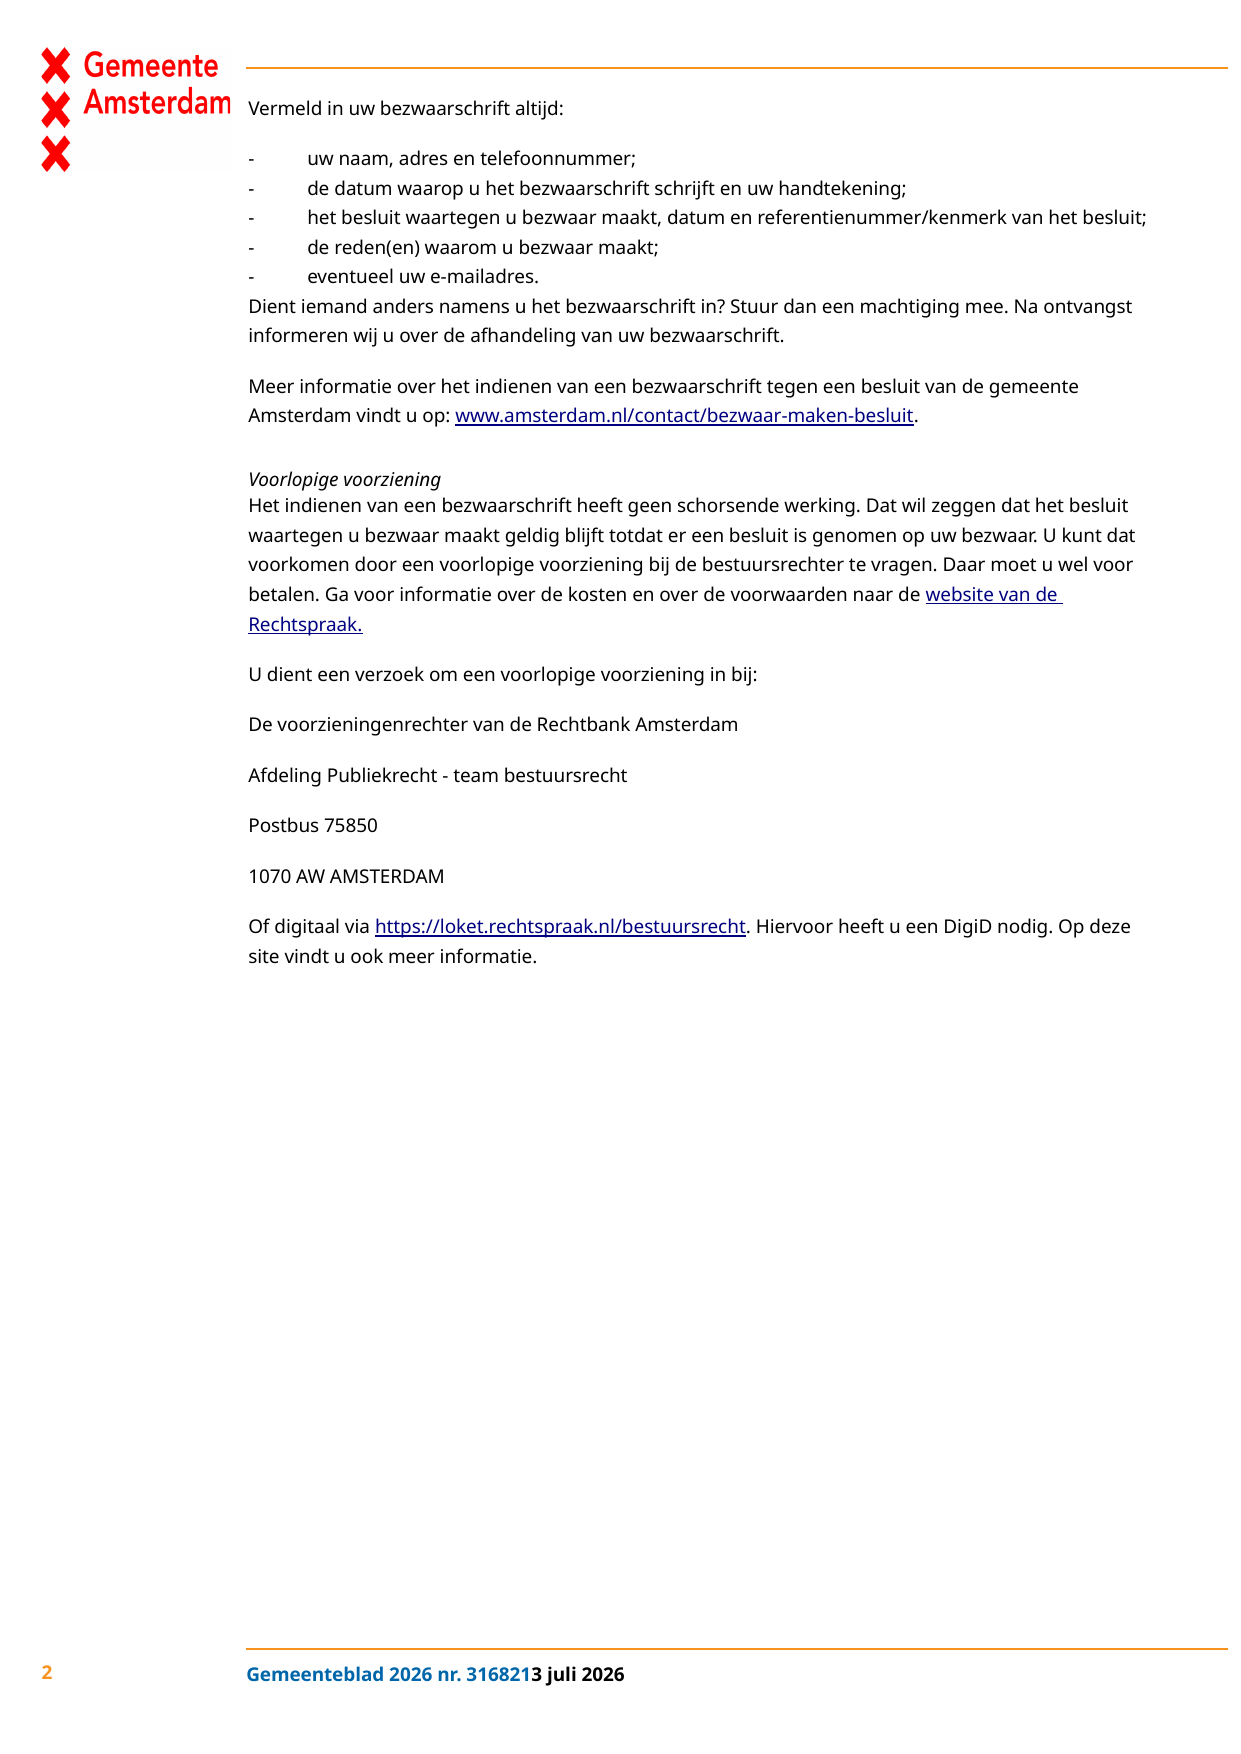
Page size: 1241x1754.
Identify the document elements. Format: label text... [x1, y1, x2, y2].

text U dient een verzoek om een voorlopige voorziening in bij: [248, 661, 1152, 687]
list het besluit waartegen u bezwaar maakt, datum en referentienummer/kenmerk van het besluit; [248, 204, 1152, 230]
text 1070 AW AMSTERDAM [248, 863, 1152, 888]
text Afdeling Publiekrecht - team bestuursrecht [248, 762, 1152, 788]
picture [41, 47, 231, 172]
list de reden(en) waarom u bezwaar maakt; [248, 234, 1152, 260]
text Postbus 75850 [248, 812, 1152, 838]
text Meer informatie over het indienen van een bezwaarschrift tegen een besluit van de gemeente Amsterdam vindt u op: www.amsterdam.nl/contact/bezwaar-maken-besluit. [248, 373, 1152, 428]
text Dient iemand anders namens u het bezwaarschrift in? Stuur dan een machtiging mee. Na ontvangst informeren wij u over de afhandeling van uw bezwaarschrift. [248, 293, 1152, 348]
text Het indienen van een bezwaarschrift heeft geen schorsende werking. Dat wil zeggen dat het besluit waartegen u bezwaar maakt geldig blijft totdat er een besluit is genomen op uw bezwaar. U kunt dat voorkomen door een voorlopige voorziening bij de bestuursrechter te vragen. Daar moet u wel voor betalen. Ga voor informatie over de kosten en over de voorwaarden naar de website van de Rechtspraak. [248, 492, 1152, 636]
text Vermeld in uw bezwaarschrift altijd: [248, 95, 1152, 121]
list uw naam, adres en telefoonnummer; [248, 145, 1152, 171]
text Of digitaal via https://loket.rechtspraak.nl/bestuursrecht. Hiervoor heeft u een DigiD nodig. Op deze site vindt u ook meer informatie. [248, 913, 1152, 968]
list eventueel uw e-mailadres. [248, 263, 1152, 289]
text Voorlopige voorziening [248, 467, 1152, 492]
list de datum waarop u het bezwaarschrift schrijft en uw handtekening; [248, 175, 1152, 201]
text De voorzieningenrechter van de Rechtbank Amsterdam [248, 712, 1152, 737]
